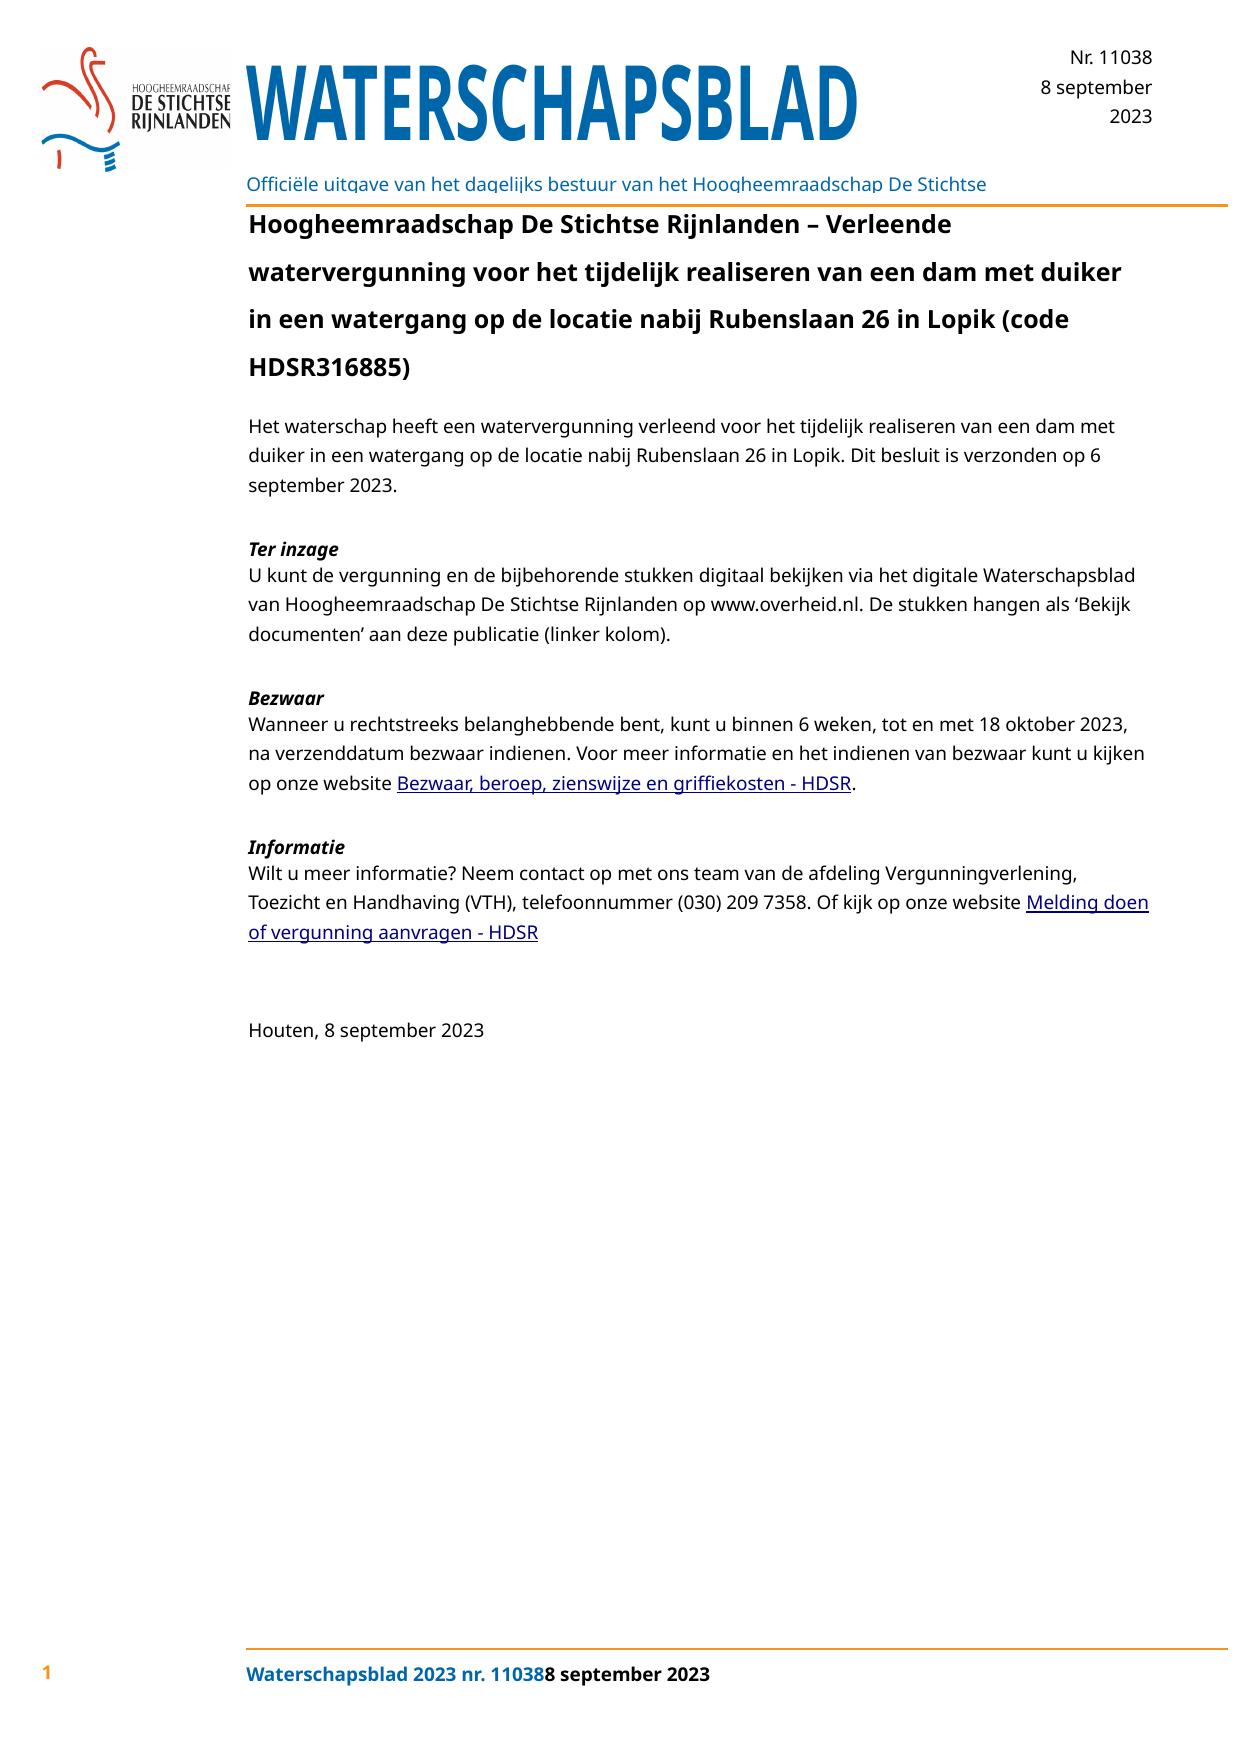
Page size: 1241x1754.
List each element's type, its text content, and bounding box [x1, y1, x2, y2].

text Hoogheemraadschap De Stichtse Rijnlanden – Verleende watervergunning voor het tijdelijk realiseren van een dam met duiker in een watergang op de locatie nabij Rubenslaan 26 in Lopik (code HDSR316885) [248, 207, 1152, 384]
picture [41, 47, 231, 172]
text Houten, 8 september 2023 [248, 1017, 1152, 1043]
text Wilt u meer informatie? Neem contact op met ons team van de afdeling Vergunningverlening, Toezicht en Handhaving (VTH), telefoonnummer (030) 209 7358. Of kijk op onze website Melding doen of vergunning aanvragen - HDSR [248, 860, 1152, 944]
text Het waterschap heeft een watervergunning verleend voor het tijdelijk realiseren van een dam met duiker in een watergang op de locatie nabij Rubenslaan 26 in Lopik. Dit besluit is verzonden op 6 september 2023. [248, 413, 1152, 498]
text U kunt de vergunning en de bijbehorende stukken digitaal bekijken via het digitale Waterschapsblad van Hoogheemraadschap De Stichtse Rijnlanden op www.overheid.nl. De stukken hangen als ‘Bekijk documenten’ aan deze publicatie (linker kolom). [248, 562, 1152, 647]
text Wanneer u rechtstreeks belanghebbende bent, kunt u binnen 6 weken, tot en met 18 oktober 2023, na verzenddatum bezwaar indienen. Voor meer informatie en het indienen van bezwaar kunt u kijken op onze website Bezwaar, beroep, zienswijze en griffiekosten - HDSR. [248, 711, 1152, 796]
text Informatie [248, 834, 1152, 860]
text Ter inzage [248, 536, 1152, 562]
text Bezwaar [248, 685, 1152, 711]
